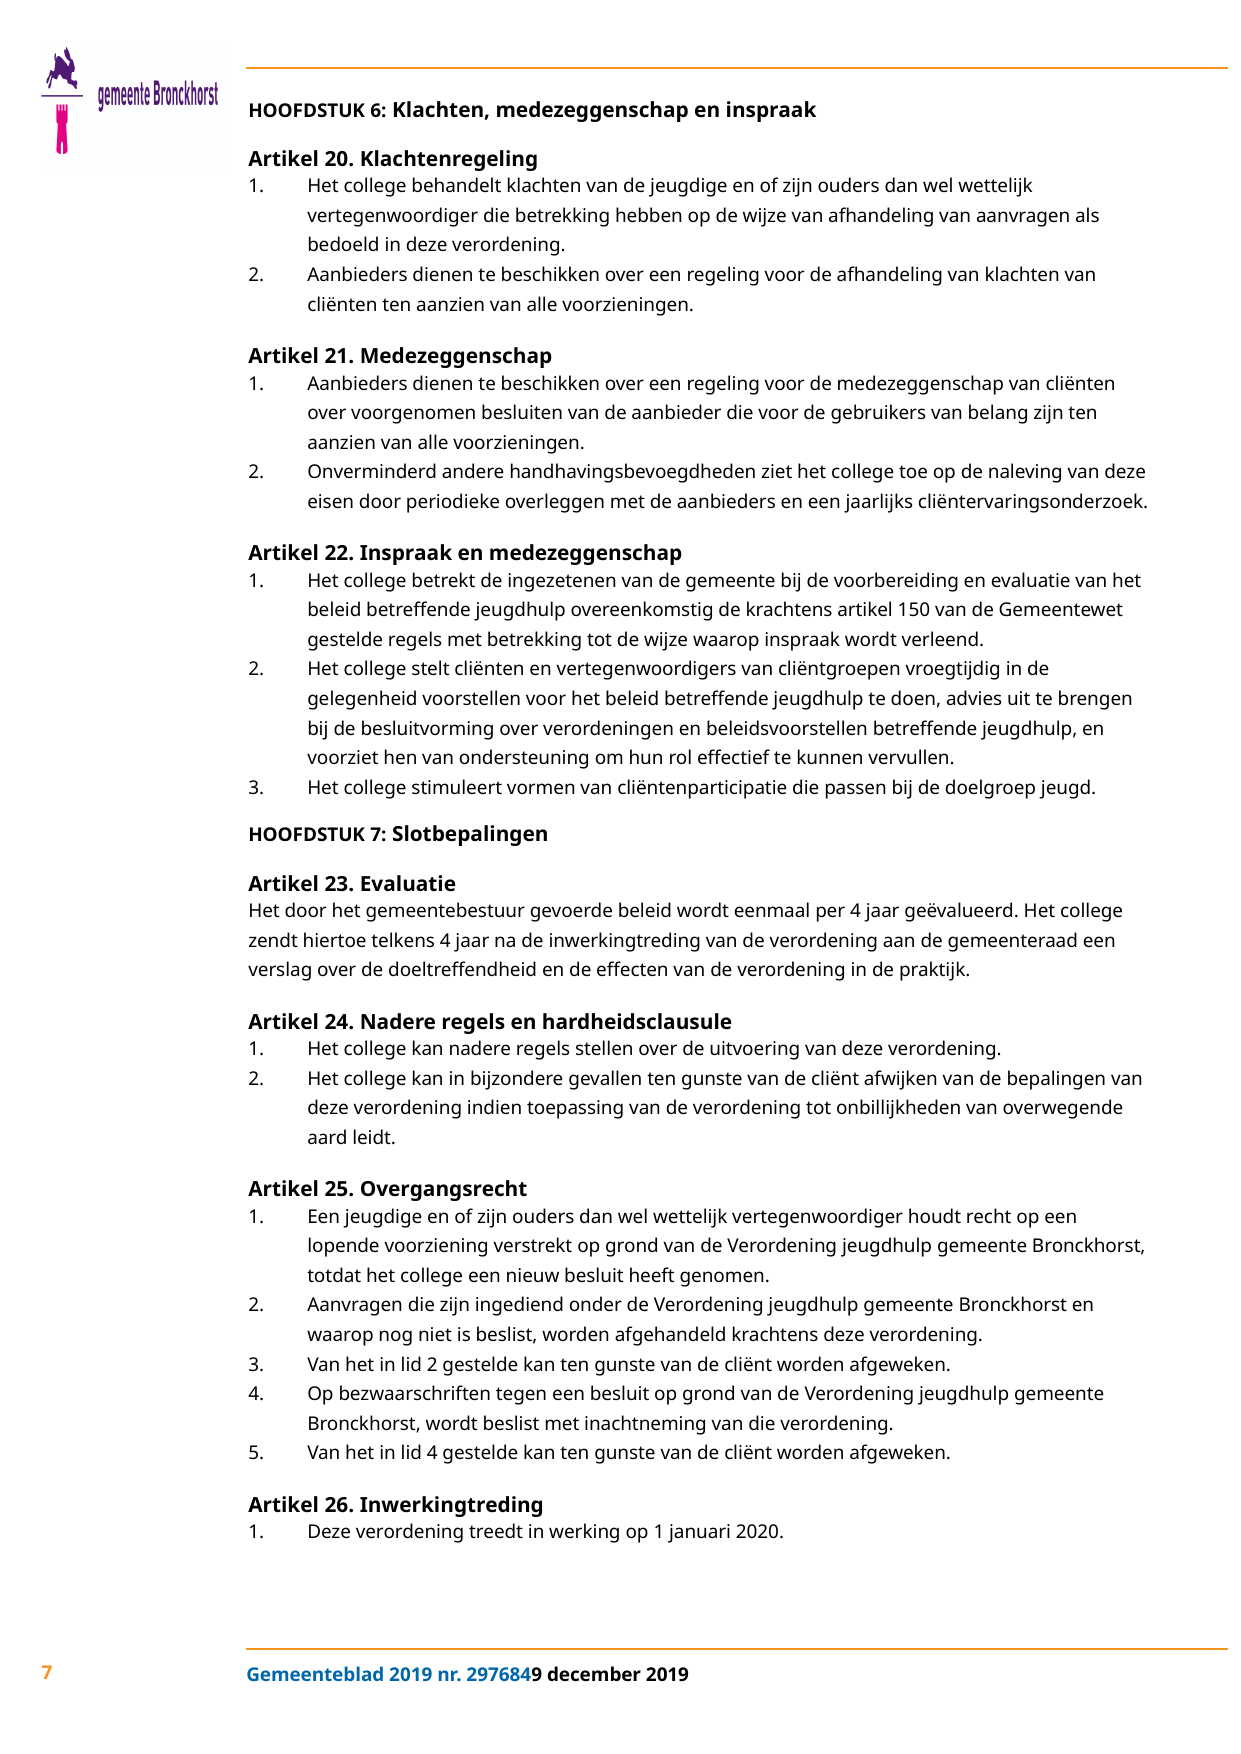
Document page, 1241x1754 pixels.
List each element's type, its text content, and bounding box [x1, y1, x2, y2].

list Het college behandelt klachten van de jeugdige en of zijn ouders dan wel wettelijk vertegenwoordiger die betrekking hebben op de wijze van afhandeling van aanvragen als bedoeld in deze verordening. [248, 172, 1152, 257]
text HOOFDSTUK 7: Slotbepalingen [248, 819, 1152, 848]
list Een jeugdige en of zijn ouders dan wel wettelijk vertegenwoordiger houdt recht op een lopende voorziening verstrekt op grond van de Verordening jeugdhulp gemeente Bronckhorst, totdat het college een nieuw besluit heeft genomen. [248, 1203, 1152, 1288]
list Van het in lid 4 gestelde kan ten gunste van de cliënt worden afgeweken. [248, 1439, 1152, 1465]
list Het college betrekt de ingezetenen van de gemeente bij de voorbereiding en evaluatie van het beleid betreffende jeugdhulp overeenkomstig de krachtens artikel 150 van de Gemeentewet gestelde regels met betrekking tot de wijze waarop inspraak wordt verleend. [248, 567, 1152, 652]
text Artikel 23. Evaluatie [248, 869, 1152, 897]
list Van het in lid 2 gestelde kan ten gunste van de cliënt worden afgeweken. [248, 1351, 1152, 1377]
list Deze verordening treedt in werking op 1 januari 2020. [248, 1518, 1152, 1544]
list Het college kan nadere regels stellen over de uitvoering van deze verordening. [248, 1035, 1152, 1061]
list Aanvragen die zijn ingediend onder de Verordening jeugdhulp gemeente Bronckhorst en waarop nog niet is beslist, worden afgehandeld krachtens deze verordening. [248, 1292, 1152, 1347]
list Het college stelt cliënten en vertegenwoordigers van cliëntgroepen vroegtijdig in de gelegenheid voorstellen voor het beleid betreffende jeugdhulp te doen, advies uit te brengen bij de besluitvorming over verordeningen en beleidsvoorstellen betreffende jeugdhulp, en voorziet hen van ondersteuning om hun rol effectief te kunnen vervullen. [248, 656, 1152, 770]
picture [41, 47, 231, 172]
list Het college stimuleert vormen van cliëntenparticipatie die passen bij de doelgroep jeugd. [248, 774, 1152, 800]
text Artikel 22. Inspraak en medezeggenschap [248, 538, 1152, 567]
text Het door het gemeentebestuur gevoerde beleid wordt eenmaal per 4 jaar geëvalueerd. Het college zendt hiertoe telkens 4 jaar na de inwerkingtreding van de verordening aan de gemeenteraad een verslag over de doeltreffendheid en de effecten van de verordening in de praktijk. [248, 897, 1152, 982]
text Artikel 20. Klachtenregeling [248, 144, 1152, 172]
text Artikel 25. Overgangsrecht [248, 1174, 1152, 1203]
text Artikel 26. Inwerkingtreding [248, 1490, 1152, 1518]
text HOOFDSTUK 6: Klachten, medezeggenschap en inspraak [248, 95, 1152, 123]
list Aanbieders dienen te beschikken over een regeling voor de afhandeling van klachten van cliënten ten aanzien van alle voorzieningen. [248, 261, 1152, 317]
list Het college kan in bijzondere gevallen ten gunste van de cliënt afwijken van de bepalingen van deze verordening indien toepassing van de verordening tot onbillijkheden van overwegende aard leidt. [248, 1065, 1152, 1150]
list Op bezwaarschriften tegen een besluit op grond van de Verordening jeugdhulp gemeente Bronckhorst, wordt beslist met inachtneming van die verordening. [248, 1380, 1152, 1436]
list Onverminderd andere handhavingsbevoegdheden ziet het college toe op de naleving van deze eisen door periodieke overleggen met de aanbieders en een jaarlijks cliëntervaringsonderzoek. [248, 458, 1152, 514]
list Aanbieders dienen te beschikken over een regeling voor de medezeggenschap van cliënten over voorgenomen besluiten van de aanbieder die voor de gebruikers van belang zijn ten aanzien van alle voorzieningen. [248, 370, 1152, 454]
text Artikel 24. Nadere regels en hardheidsclausule [248, 1007, 1152, 1035]
text Artikel 21. Medezeggenschap [248, 341, 1152, 370]
